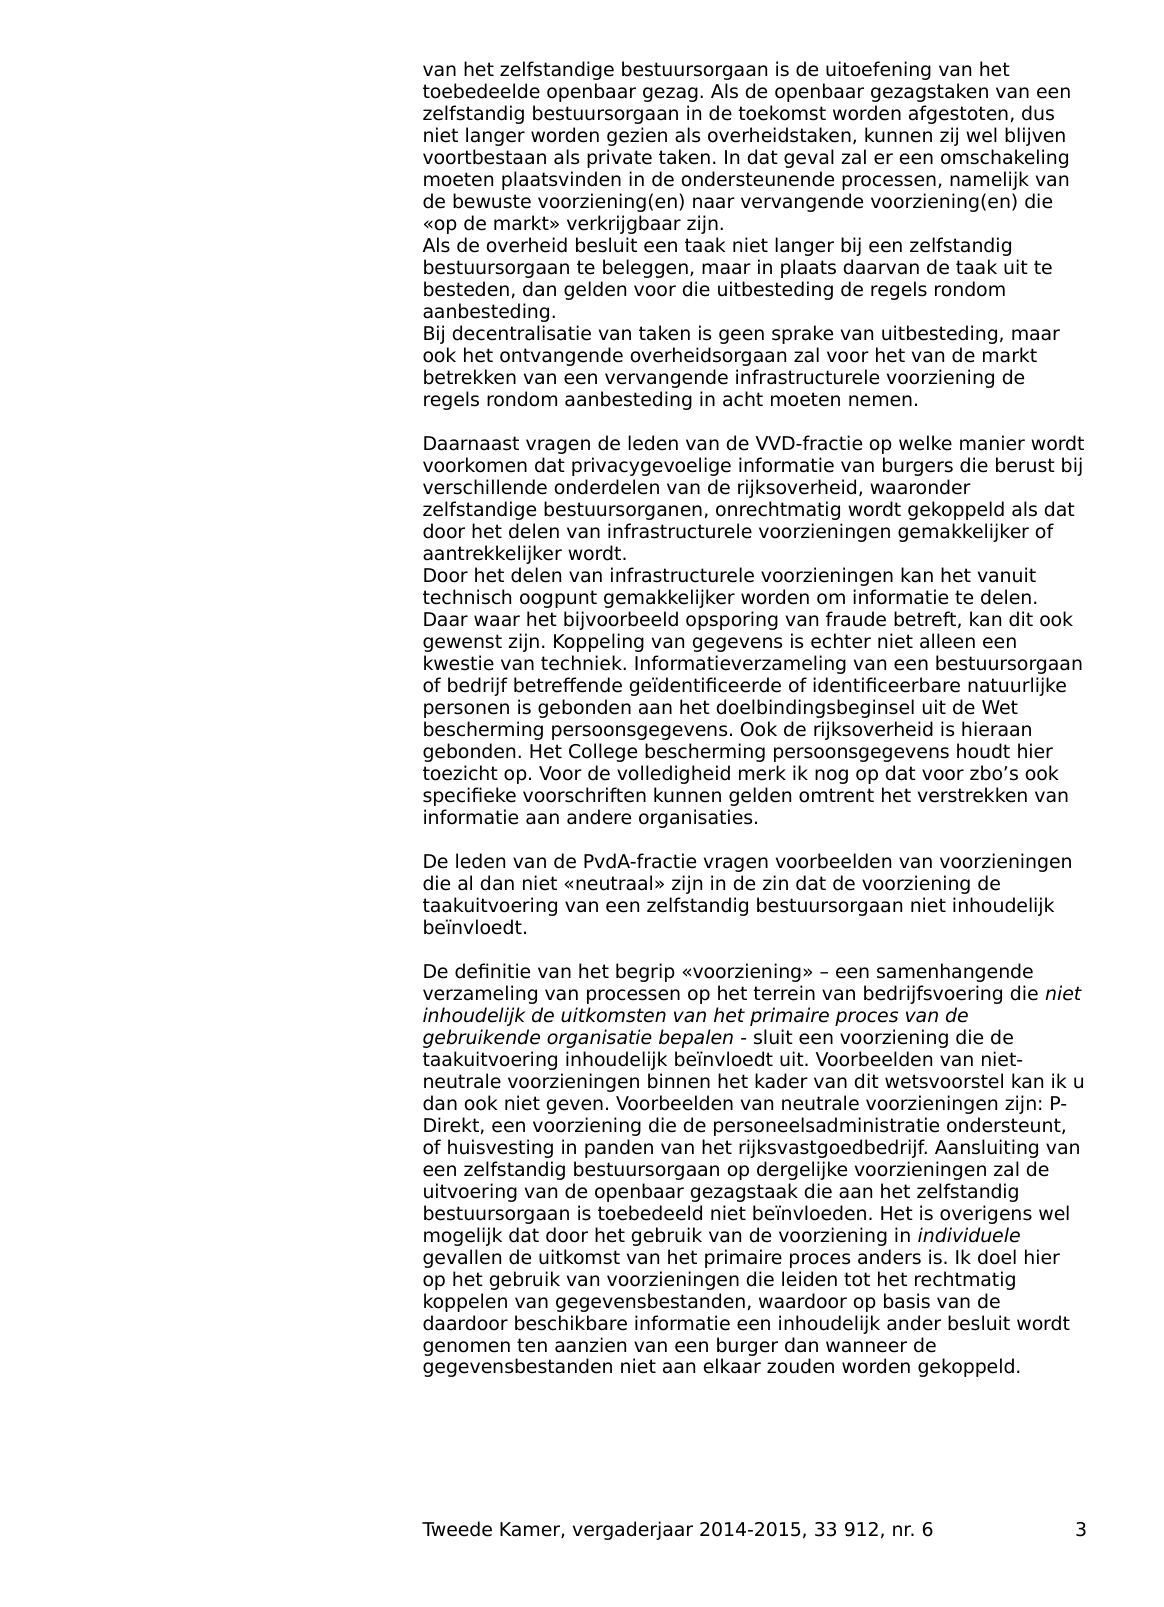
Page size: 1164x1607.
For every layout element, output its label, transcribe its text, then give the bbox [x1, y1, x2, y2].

text De leden van de PvdA-fractie vragen voorbeelden van voorzieningen die al dan niet «neutraal» zijn in de zin dat de voorziening de taakuitvoering van een zelfstandig bestuursorgaan niet inhoudelijk beïnvloedt. [422, 851, 1087, 939]
text Daarnaast vragen de leden van de VVD-fractie op welke manier wordt voorkomen dat privacygevoelige informatie van burgers die berust bij verschillende onderdelen van de rijksoverheid, waaronder zelfstandige bestuursorganen, onrechtmatig wordt gekoppeld als dat door het delen van infrastructurele voorzieningen gemakkelijker of aantrekkelijker wordt. [422, 433, 1087, 565]
text Bij decentralisatie van taken is geen sprake van uitbesteding, maar ook het ontvangende overheidsorgaan zal voor het van de markt betrekken van een vervangende infrastructurele voorziening de regels rondom aanbesteding in acht moeten nemen. [422, 323, 1087, 411]
text van het zelfstandige bestuursorgaan is de uitoefening van het toebedeelde openbaar gezag. Als de openbaar gezagstaken van een zelfstandig bestuursorgaan in de toekomst worden afgestoten, dus niet langer worden gezien als overheidstaken, kunnen zij wel blijven voortbestaan als private taken. In dat geval zal er een omschakeling moeten plaatsvinden in de ondersteunende processen, namelijk van de bewuste voorziening(en) naar vervangende voorziening(en) die «op de markt» verkrijgbaar zijn. [422, 59, 1087, 235]
text Door het delen van infrastructurele voorzieningen kan het vanuit technisch oogpunt gemakkelijker worden om informatie te delen. Daar waar het bijvoorbeeld opsporing van fraude betreft, kan dit ook gewenst zijn. Koppeling van gegevens is echter niet alleen een kwestie van techniek. Informatieverzameling van een bestuursorgaan of bedrijf betreffende geïdentificeerde of identificeerbare natuurlijke personen is gebonden aan het doelbindingsbeginsel uit de Wet bescherming persoonsgegevens. Ook de rijksoverheid is hieraan gebonden. Het College bescherming persoonsgegevens houdt hier toezicht op. Voor de volledigheid merk ik nog op dat voor zbo’s ook specifieke voorschriften kunnen gelden omtrent het verstrekken van informatie aan andere organisaties. [422, 565, 1087, 828]
text Als de overheid besluit een taak niet langer bij een zelfstandig bestuursorgaan te beleggen, maar in plaats daarvan de taak uit te besteden, dan gelden voor die uitbesteding de regels rondom aanbesteding. [422, 235, 1087, 323]
text De definitie van het begrip «voorziening» – een samenhangende verzameling van processen op het terrein van bedrijfsvoering die niet inhoudelijk de uitkomsten van het primaire proces van de gebruikende organisatie bepalen - sluit een voorziening die de taakuitvoering inhoudelijk beïnvloedt uit. Voorbeelden van niet-neutrale voorzieningen binnen het kader van dit wetsvoorstel kan ik u dan ook niet geven. Voorbeelden van neutrale voorzieningen zijn: P-Direkt, een voorziening die de personeelsadministratie ondersteunt, of huisvesting in panden van het rijksvastgoedbedrijf. Aansluiting van een zelfstandig bestuursorgaan op dergelijke voorzieningen zal de uitvoering van de openbaar gezagstaak die aan het zelfstandig bestuursorgaan is toebedeeld niet beïnvloeden. Het is overigens wel mogelijk dat door het gebruik van de voorziening in individuele gevallen de uitkomst van het primaire proces anders is. Ik doel hier op het gebruik van voorzieningen die leiden tot het rechtmatig koppelen van gegevensbestanden, waardoor op basis van de daardoor beschikbare informatie een inhoudelijk ander besluit wordt genomen ten aanzien van een burger dan wanneer de gegevensbestanden niet aan elkaar zouden worden gekoppeld. [422, 961, 1087, 1378]
